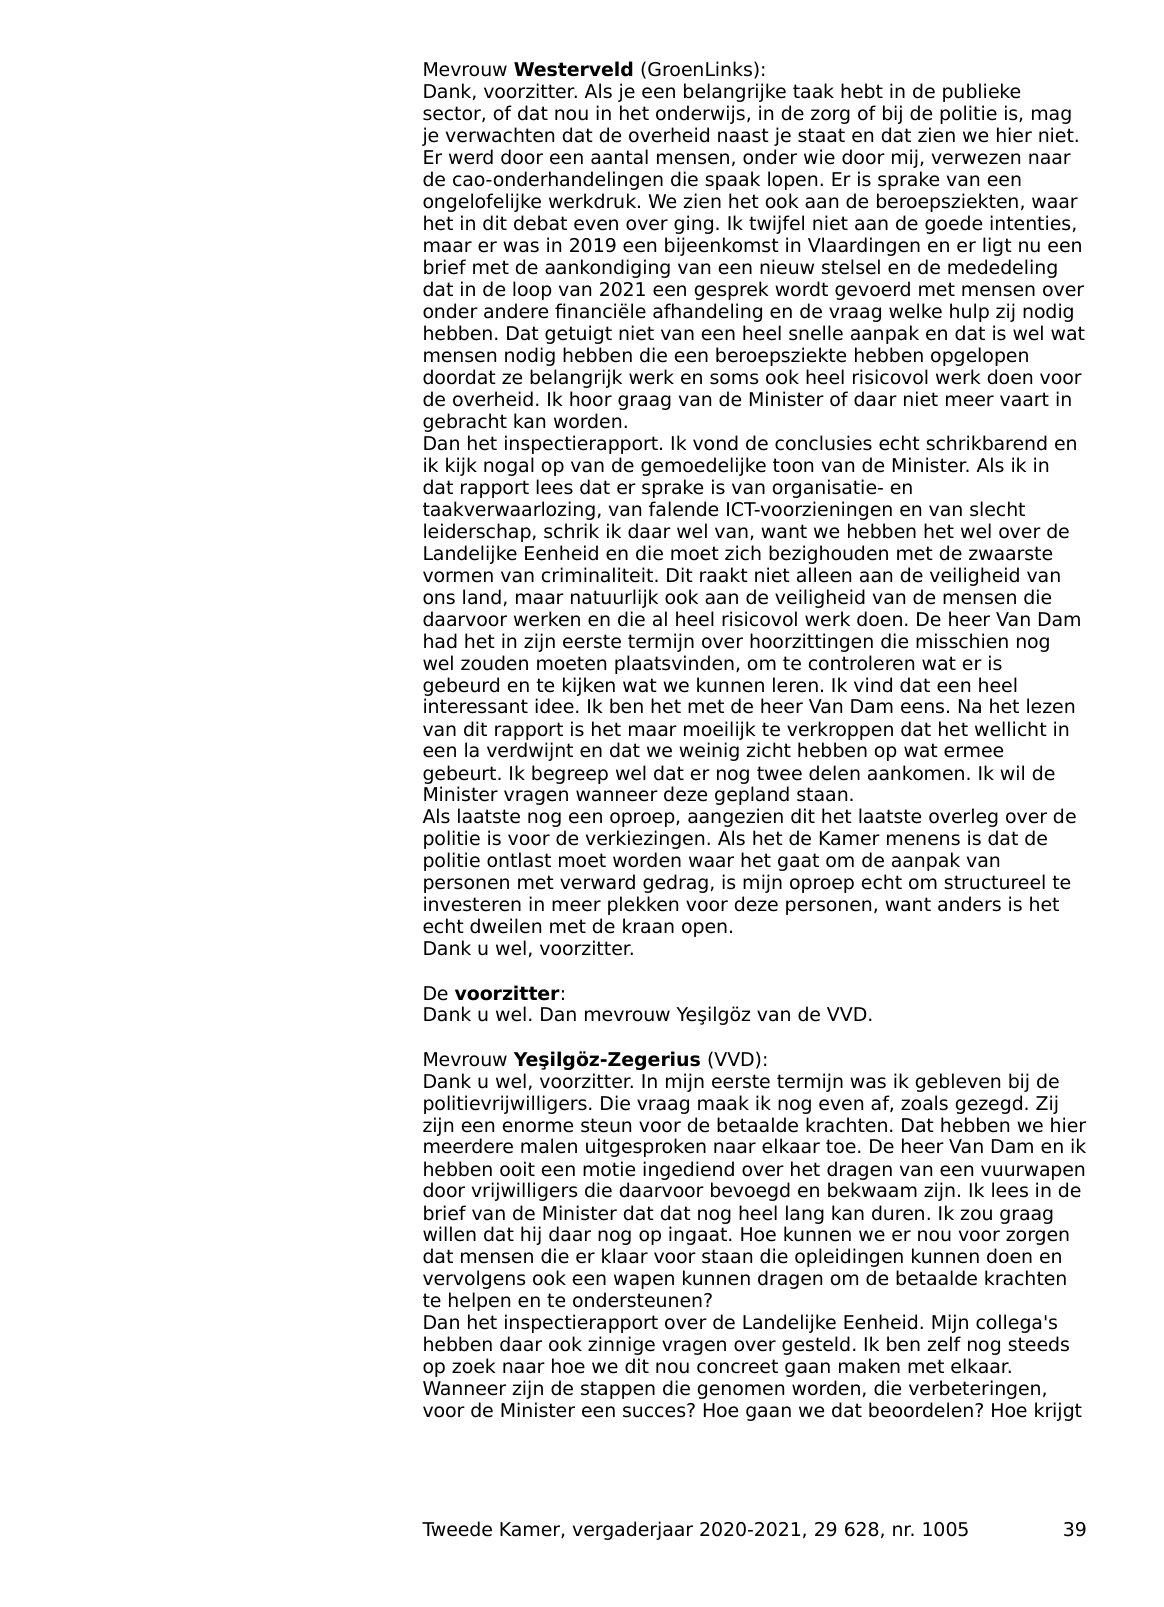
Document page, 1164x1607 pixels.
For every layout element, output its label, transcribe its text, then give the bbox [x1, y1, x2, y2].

text Dank u wel. Dan mevrouw Yeşilgöz van de VVD. [422, 1004, 1087, 1026]
text Dank u wel, voorzitter. [422, 938, 1087, 960]
text Als laatste nog een oproep, aangezien dit het laatste overleg over de politie is voor de verkiezingen. Als het de Kamer menens is dat de politie ontlast moet worden waar het gaat om de aanpak van personen met verward gedrag, is mijn oproep echt om structureel te investeren in meer plekken voor deze personen, want anders is het echt dweilen met de kraan open. [422, 806, 1087, 938]
text Dank, voorzitter. Als je een belangrijke taak hebt in de publieke sector, of dat nou in het onderwijs, in de zorg of bij de politie is, mag je verwachten dat de overheid naast je staat en dat zien we hier niet. Er werd door een aantal mensen, onder wie door mij, verwezen naar de cao-onderhandelingen die spaak lopen. Er is sprake van een ongelofelijke werkdruk. We zien het ook aan de beroepsziekten, waar het in dit debat even over ging. Ik twijfel niet aan de goede intenties, maar er was in 2019 een bijeenkomst in Vlaardingen en er ligt nu een brief met de aankondiging van een nieuw stelsel en de mededeling dat in de loop van 2021 een gesprek wordt gevoerd met mensen over onder andere financiële afhandeling en de vraag welke hulp zij nodig hebben. Dat getuigt niet van een heel snelle aanpak en dat is wel wat mensen nodig hebben die een beroepsziekte hebben opgelopen doordat ze belangrijk werk en soms ook heel risicovol werk doen voor de overheid. Ik hoor graag van de Minister of daar niet meer vaart in gebracht kan worden. [422, 81, 1087, 433]
text Dan het inspectierapport over de Landelijke Eenheid. Mijn collega's hebben daar ook zinnige vragen over gesteld. Ik ben zelf nog steeds op zoek naar hoe we dit nou concreet gaan maken met elkaar. Wanneer zijn de stappen die genomen worden, die verbeteringen, voor de Minister een succes? Hoe gaan we dat beoordelen? Hoe krijgt [422, 1312, 1087, 1422]
text Dank u wel, voorzitter. In mijn eerste termijn was ik gebleven bij de politievrijwilligers. Die vraag maak ik nog even af, zoals gezegd. Zij zijn een enorme steun voor de betaalde krachten. Dat hebben we hier meerdere malen uitgesproken naar elkaar toe. De heer Van Dam en ik hebben ooit een motie ingediend over het dragen van een vuurwapen door vrijwilligers die daarvoor bevoegd en bekwaam zijn. Ik lees in de brief van de Minister dat dat nog heel lang kan duren. Ik zou graag willen dat hij daar nog op ingaat. Hoe kunnen we er nou voor zorgen dat mensen die er klaar voor staan die opleidingen kunnen doen en vervolgens ook een wapen kunnen dragen om de betaalde krachten te helpen en te ondersteunen? [422, 1071, 1087, 1312]
text Mevrouw Yeşilgöz-Zegerius (VVD): [422, 1048, 1087, 1071]
text De voorzitter: [422, 982, 1087, 1004]
text Dan het inspectierapport. Ik vond de conclusies echt schrikbarend en ik kijk nogal op van de gemoedelijke toon van de Minister. Als ik in dat rapport lees dat er sprake is van organisatie- en taakverwaarlozing, van falende ICT-voorzieningen en van slecht leiderschap, schrik ik daar wel van, want we hebben het wel over de Landelijke Eenheid en die moet zich bezighouden met de zwaarste vormen van criminaliteit. Dit raakt niet alleen aan de veiligheid van ons land, maar natuurlijk ook aan de veiligheid van de mensen die daarvoor werken en die al heel risicovol werk doen. De heer Van Dam had het in zijn eerste termijn over hoorzittingen die misschien nog wel zouden moeten plaatsvinden, om te controleren wat er is gebeurd en te kijken wat we kunnen leren. Ik vind dat een heel interessant idee. Ik ben het met de heer Van Dam eens. Na het lezen van dit rapport is het maar moeilijk te verkroppen dat het wellicht in een la verdwijnt en dat we weinig zicht hebben op wat ermee gebeurt. Ik begreep wel dat er nog twee delen aankomen. Ik wil de Minister vragen wanneer deze gepland staan. [422, 433, 1087, 806]
text Mevrouw Westerveld (GroenLinks): [422, 59, 1087, 81]
